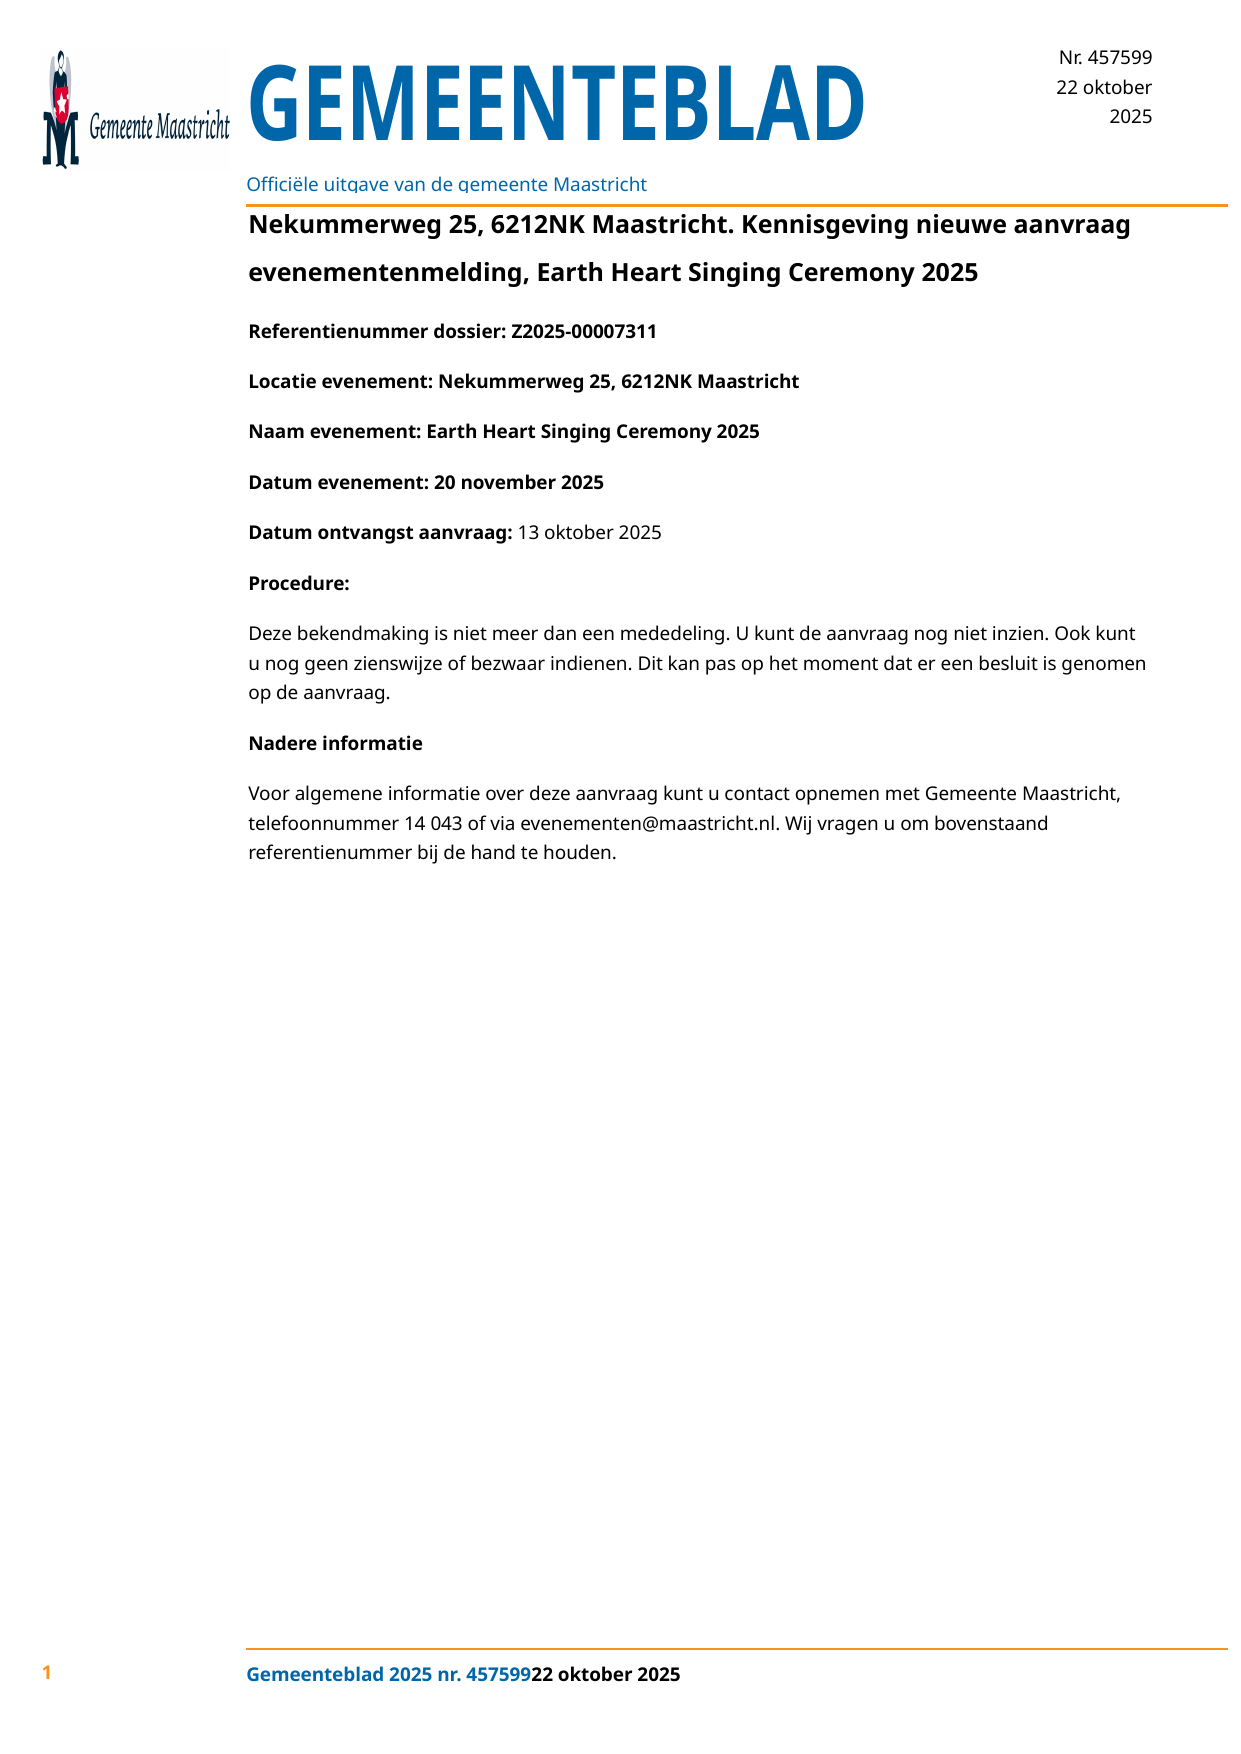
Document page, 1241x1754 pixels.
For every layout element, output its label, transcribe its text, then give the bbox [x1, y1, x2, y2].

text Referentienummer dossier: Z2025-00007311 [248, 318, 1152, 344]
text Deze bekendmaking is niet meer dan een mededeling. U kunt de aanvraag nog niet inzien. Ook kunt u nog geen zienswijze of bezwaar indienen. Dit kan pas op het moment dat er een besluit is genomen op de aanvraag. [248, 620, 1152, 705]
text Nekummerweg 25, 6212NK Maastricht. Kennisgeving nieuwe aanvraag evenementenmelding, Earth Heart Singing Ceremony 2025 [248, 207, 1152, 288]
text Datum ontvangst aanvraag: 13 oktober 2025 [248, 519, 1152, 545]
text Nadere informatie [248, 730, 1152, 756]
text Voor algemene informatie over deze aanvraag kunt u contact opnemen met Gemeente Maastricht, telefoonnummer 14 043 of via evenementen@maastricht.nl. Wij vragen u om bovenstaand referentienummer bij de hand te houden. [248, 780, 1152, 865]
text Naam evenement: Earth Heart Singing Ceremony 2025 [248, 419, 1152, 444]
text Procedure: [248, 570, 1152, 596]
text Locatie evenement: Nekummerweg 25, 6212NK Maastricht [248, 368, 1152, 394]
picture [41, 47, 231, 172]
text Datum evenement: 20 november 2025 [248, 469, 1152, 495]
